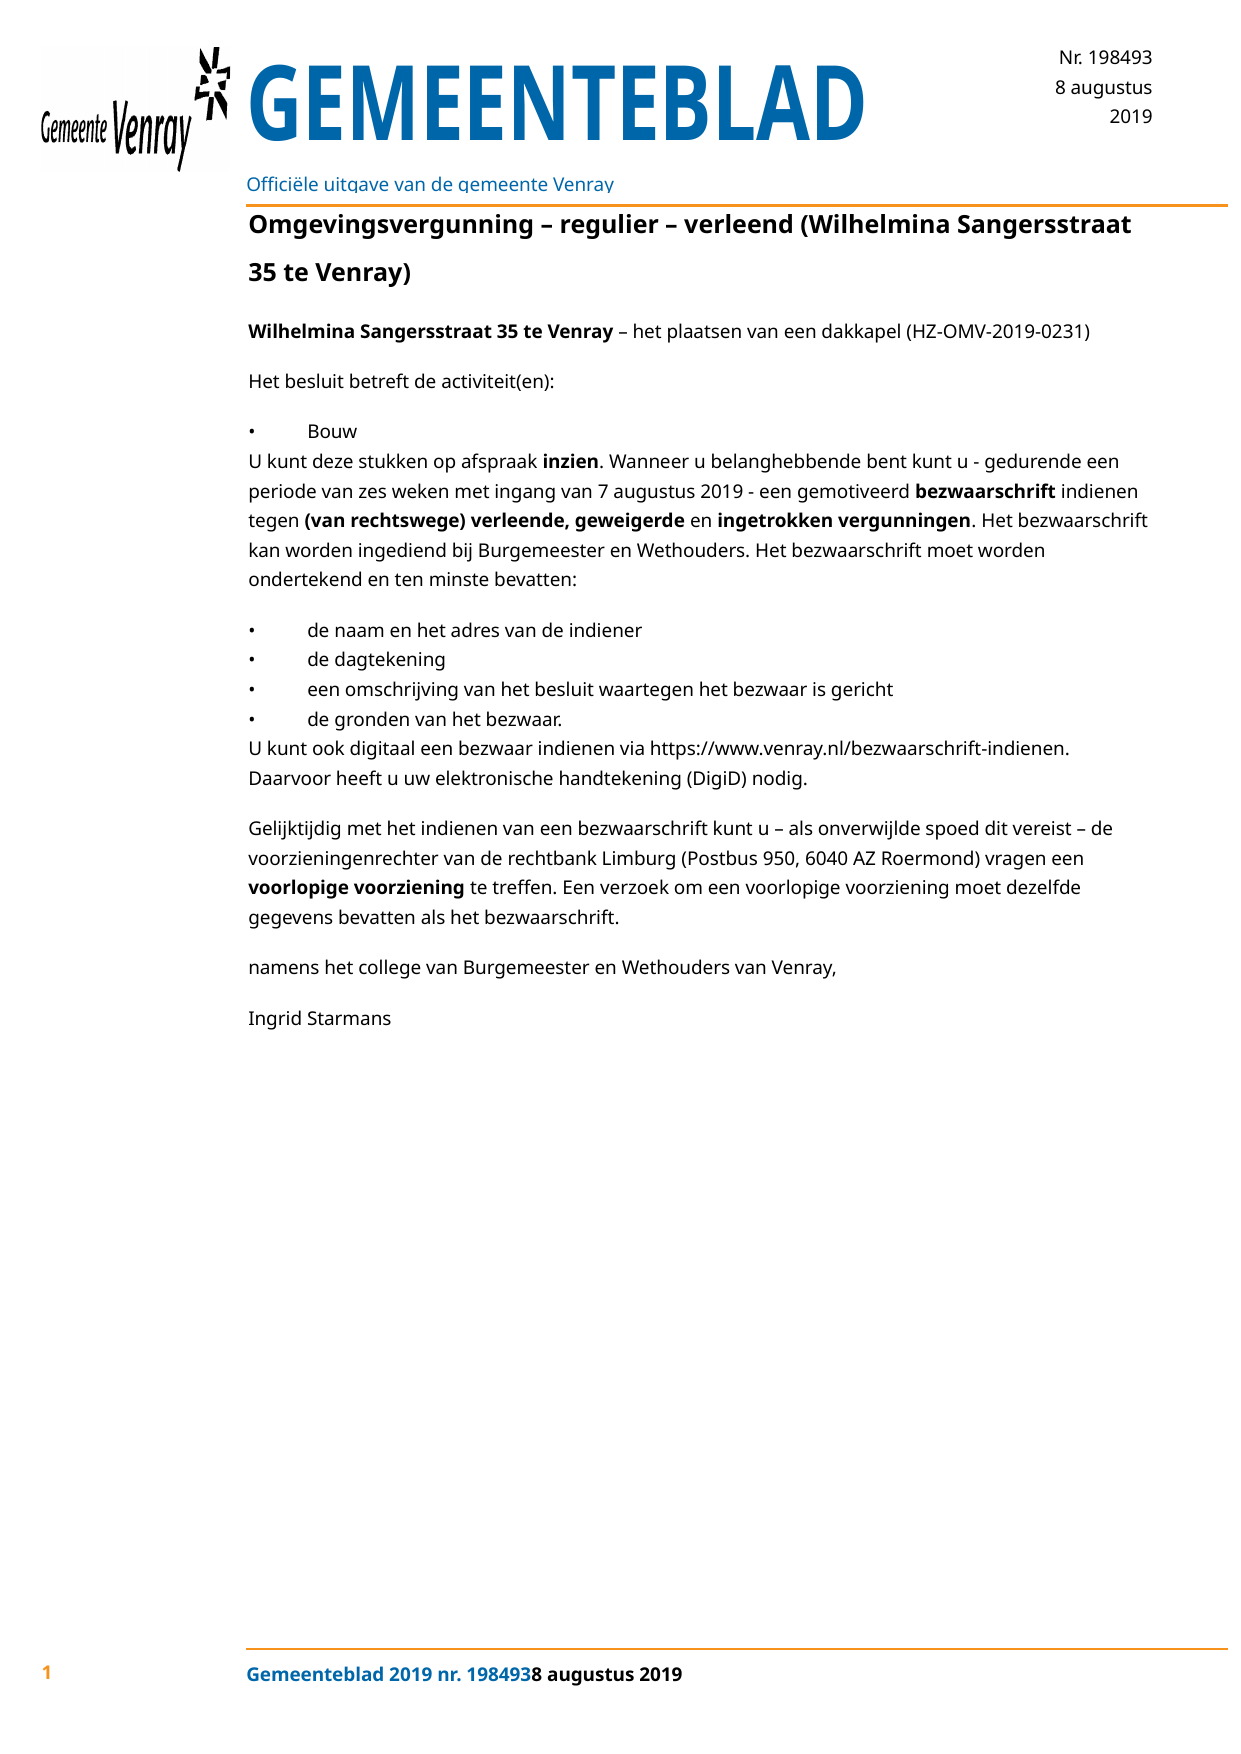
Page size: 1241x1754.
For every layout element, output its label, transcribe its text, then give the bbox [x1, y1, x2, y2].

list de dagtekening [248, 647, 1152, 672]
text U kunt deze stukken op afspraak inzien. Wanneer u belanghebbende bent kunt u - gedurende een periode van zes weken met ingang van 7 augustus 2019 - een gemotiveerd bezwaarschrift indienen tegen (van rechtswege) verleende, geweigerde en ingetrokken vergunningen. Het bezwaarschrift kan worden ingediend bij Burgemeester en Wethouders. Het bezwaarschrift moet worden ondertekend en ten minste bevatten: [248, 448, 1152, 592]
text Ingrid Starmans [248, 1005, 1152, 1031]
list Bouw [248, 419, 1152, 444]
text Omgevingsvergunning – regulier – verleend (Wilhelmina Sangersstraat 35 te Venray) [248, 207, 1152, 288]
text U kunt ook digitaal een bezwaar indienen via https://www.venray.nl/bezwaarschrift-indienen. Daarvoor heeft u uw elektronische handtekening (DigiD) nodig. [248, 735, 1152, 791]
text namens het college van Burgemeester en Wethouders van Venray, [248, 954, 1152, 980]
list de gronden van het bezwaar. [248, 706, 1152, 732]
text Wilhelmina Sangersstraat 35 te Venray – het plaatsen van een dakkapel (HZ-OMV-2019-0231) [248, 318, 1152, 344]
list de naam en het adres van de indiener [248, 617, 1152, 643]
text Het besluit betreft de activiteit(en): [248, 368, 1152, 394]
list een omschrijving van het besluit waartegen het bezwaar is gericht [248, 676, 1152, 702]
text Gelijktijdig met het indienen van een bezwaarschrift kunt u – als onverwijlde spoed dit vereist – de voorzieningenrechter van de rechtbank Limburg (Postbus 950, 6040 AZ Roermond) vragen een voorlopige voorziening te treffen. Een verzoek om een voorlopige voorziening moet dezelfde gegevens bevatten als het bezwaarschrift. [248, 815, 1152, 930]
picture [41, 47, 231, 172]
